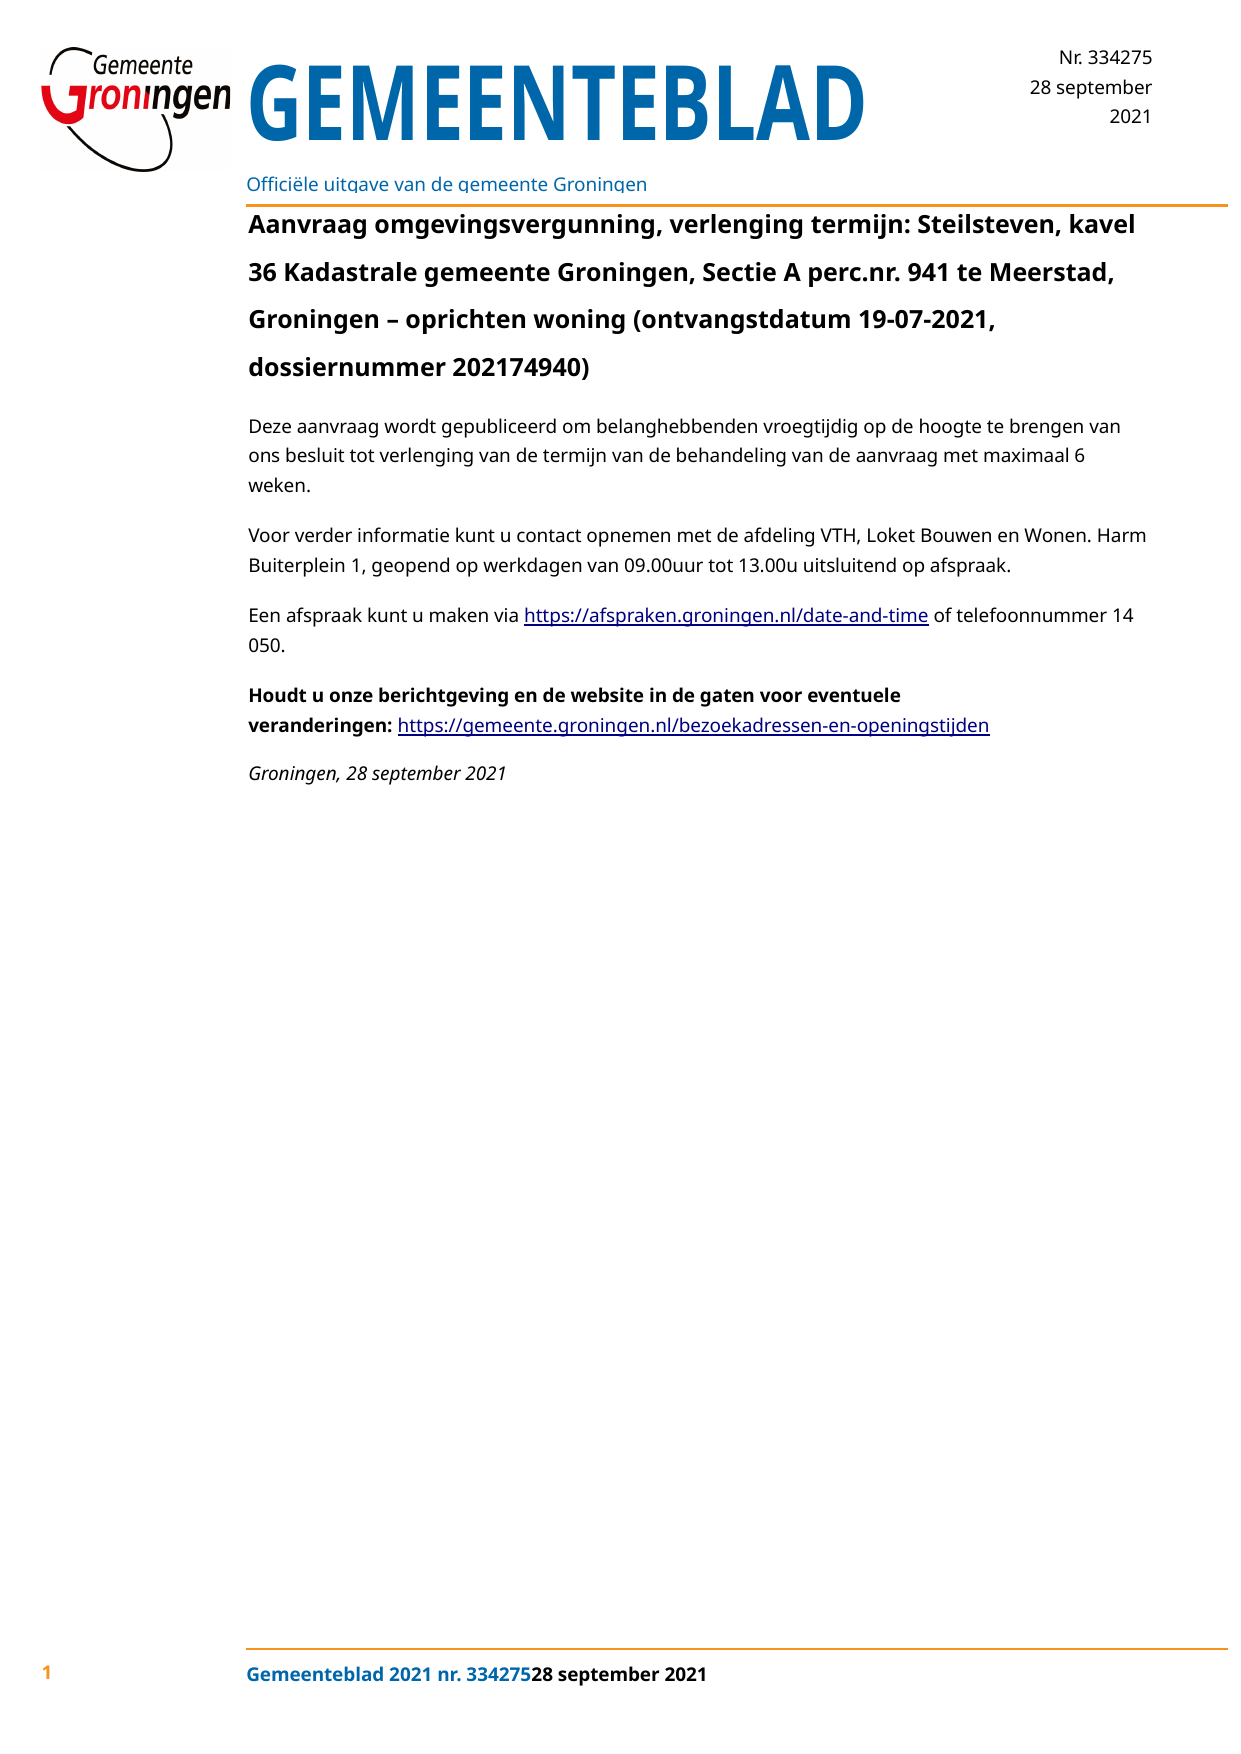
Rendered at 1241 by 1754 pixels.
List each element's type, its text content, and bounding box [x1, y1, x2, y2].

text Deze aanvraag wordt gepubliceerd om belanghebbenden vroegtijdig op de hoogte te brengen van ons besluit tot verlenging van de termijn van de behandeling van de aanvraag met maximaal 6 weken. [248, 413, 1152, 498]
text Aanvraag omgevingsvergunning, verlenging termijn: Steilsteven, kavel 36 Kadastrale gemeente Groningen, Sectie A perc.nr. 941 te Meerstad, Groningen – oprichten woning (ontvangstdatum 19-07-2021, dossiernummer 202174940) [248, 207, 1152, 384]
picture [41, 47, 231, 172]
text Voor verder informatie kunt u contact opnemen met de afdeling VTH, Loket Bouwen en Wonen. Harm Buiterplein 1, geopend op werkdagen van 09.00uur tot 13.00u uitsluitend op afspraak. [248, 523, 1152, 578]
text Houdt u onze berichtgeving en de website in de gaten voor eventuele veranderingen: https://gemeente.groningen.nl/bezoekadressen-en-openingstijden [248, 683, 1152, 738]
text Groningen, 28 september 2021 [248, 760, 1152, 786]
text Een afspraak kunt u maken via https://afspraken.groningen.nl/date-and-time of telefoonnummer 14 050. [248, 603, 1152, 658]
